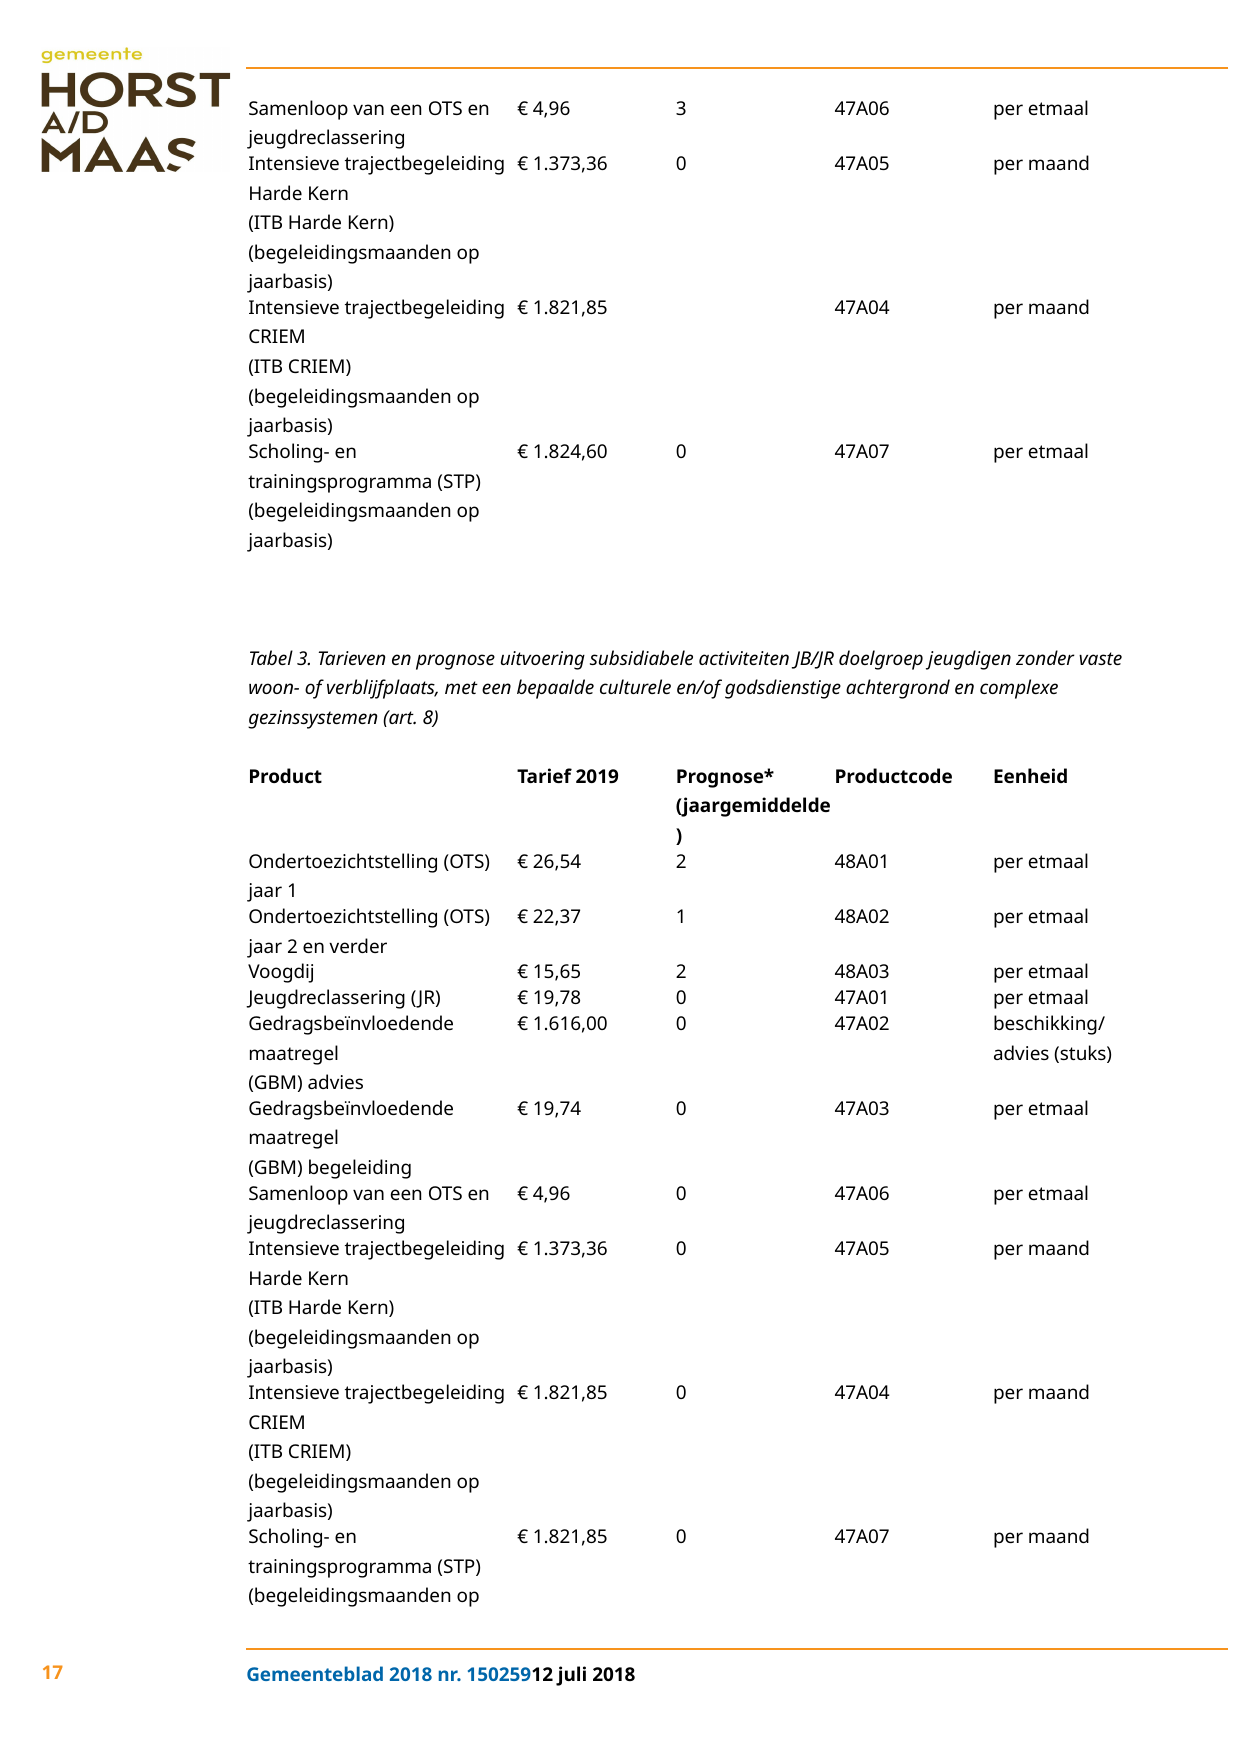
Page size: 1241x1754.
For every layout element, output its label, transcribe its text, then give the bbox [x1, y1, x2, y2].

table_cell € 4,96 [517, 95, 676, 150]
table_cell 0 [676, 1235, 834, 1379]
table_cell Jeugdreclassering (JR) [248, 984, 517, 1010]
text Tabel 3. Tarieven en prognose uitvoering subsidiabele activiteiten JB/JR doelgroep jeugdigen zonder vaste woon- of verblijfplaats, met een bepaalde culturele en/of godsdienstige achtergrond en complexe gezinssystemen (art. 8) [248, 645, 1152, 729]
table_cell € 1.821,85 [517, 1523, 676, 1608]
table_header Product [248, 763, 517, 848]
table_cell beschikking/ advies (stuks) [993, 1010, 1152, 1095]
table_cell 47A02 [834, 1010, 993, 1095]
table_cell Scholing- en trainingsprogramma (STP) (begeleidingsmaanden op jaarbasis) [248, 438, 517, 553]
table_cell per etmaal [993, 1180, 1152, 1235]
table_cell 0 [676, 1180, 834, 1235]
table_cell per etmaal [993, 984, 1152, 1010]
table_cell per etmaal [993, 95, 1152, 150]
table_cell Samenloop van een OTS en jeugdreclassering [248, 95, 517, 150]
table_cell Ondertoezichtstelling (OTS) jaar 2 en verder [248, 903, 517, 959]
table_cell € 1.824,60 [517, 438, 676, 553]
table_cell 0 [676, 438, 834, 553]
table_cell € 1.821,85 [517, 1379, 676, 1523]
table_cell € 15,65 [517, 959, 676, 984]
table_cell 0 [676, 150, 834, 294]
table_cell 47A03 [834, 1095, 993, 1180]
table_header Prognose* (jaargemiddelde) [676, 763, 834, 848]
table_cell Intensieve trajectbegeleiding CRIEM (ITB CRIEM) (begeleidingsmaanden op jaarbasis) [248, 294, 517, 438]
table_cell 3 [676, 95, 834, 150]
table_cell 0 [676, 1379, 834, 1523]
table_cell 47A04 [834, 1379, 993, 1523]
table_header Productcode [834, 763, 993, 848]
table_cell per etmaal [993, 848, 1152, 903]
table_cell Ondertoezichtstelling (OTS) jaar 1 [248, 848, 517, 903]
table_cell [676, 294, 834, 438]
table_cell 47A07 [834, 1523, 993, 1608]
table_cell per maand [993, 294, 1152, 438]
table_cell per etmaal [993, 903, 1152, 959]
table_cell per etmaal [993, 1095, 1152, 1180]
table_cell 0 [676, 1523, 834, 1608]
picture [41, 47, 231, 172]
table_cell Gedragsbeïnvloedende maatregel (GBM) begeleiding [248, 1095, 517, 1180]
table_cell € 19,74 [517, 1095, 676, 1180]
table_cell € 26,54 [517, 848, 676, 903]
table_cell 1 [676, 903, 834, 959]
table_cell Scholing- en trainingsprogramma (STP) (begeleidingsmaanden op [248, 1523, 517, 1608]
table_cell per maand [993, 150, 1152, 294]
table_cell € 1.616,00 [517, 1010, 676, 1095]
table_header Eenheid [993, 763, 1152, 848]
table_cell 0 [676, 1095, 834, 1180]
table_cell 47A06 [834, 95, 993, 150]
table_cell Gedragsbeïnvloedende maatregel (GBM) advies [248, 1010, 517, 1095]
table_cell 47A06 [834, 1180, 993, 1235]
table_cell € 1.373,36 [517, 1235, 676, 1379]
table_cell € 22,37 [517, 903, 676, 959]
table_cell 0 [676, 1010, 834, 1095]
table_cell 48A01 [834, 848, 993, 903]
table_cell Intensieve trajectbegeleiding CRIEM (ITB CRIEM) (begeleidingsmaanden op jaarbasis) [248, 1379, 517, 1523]
table_cell 2 [676, 848, 834, 903]
table_cell 47A07 [834, 438, 993, 553]
table_cell € 4,96 [517, 1180, 676, 1235]
table_cell € 19,78 [517, 984, 676, 1010]
table_cell 47A04 [834, 294, 993, 438]
table_cell Intensieve trajectbegeleiding Harde Kern (ITB Harde Kern) (begeleidingsmaanden op jaarbasis) [248, 150, 517, 294]
table_cell Samenloop van een OTS en jeugdreclassering [248, 1180, 517, 1235]
table_cell € 1.373,36 [517, 150, 676, 294]
table_cell 48A02 [834, 903, 993, 959]
table_cell € 1.821,85 [517, 294, 676, 438]
table_cell per maand [993, 1379, 1152, 1523]
table_cell 0 [676, 984, 834, 1010]
table_cell 47A01 [834, 984, 993, 1010]
table_cell per maand [993, 1235, 1152, 1379]
table_cell Intensieve trajectbegeleiding Harde Kern (ITB Harde Kern) (begeleidingsmaanden op jaarbasis) [248, 1235, 517, 1379]
table_cell Voogdij [248, 959, 517, 984]
table_cell per etmaal [993, 959, 1152, 984]
table_cell 47A05 [834, 150, 993, 294]
table_cell 48A03 [834, 959, 993, 984]
table_header Tarief 2019 [517, 763, 676, 848]
table_cell 2 [676, 959, 834, 984]
table_cell 47A05 [834, 1235, 993, 1379]
table_cell per maand [993, 1523, 1152, 1608]
table_cell per etmaal [993, 438, 1152, 553]
